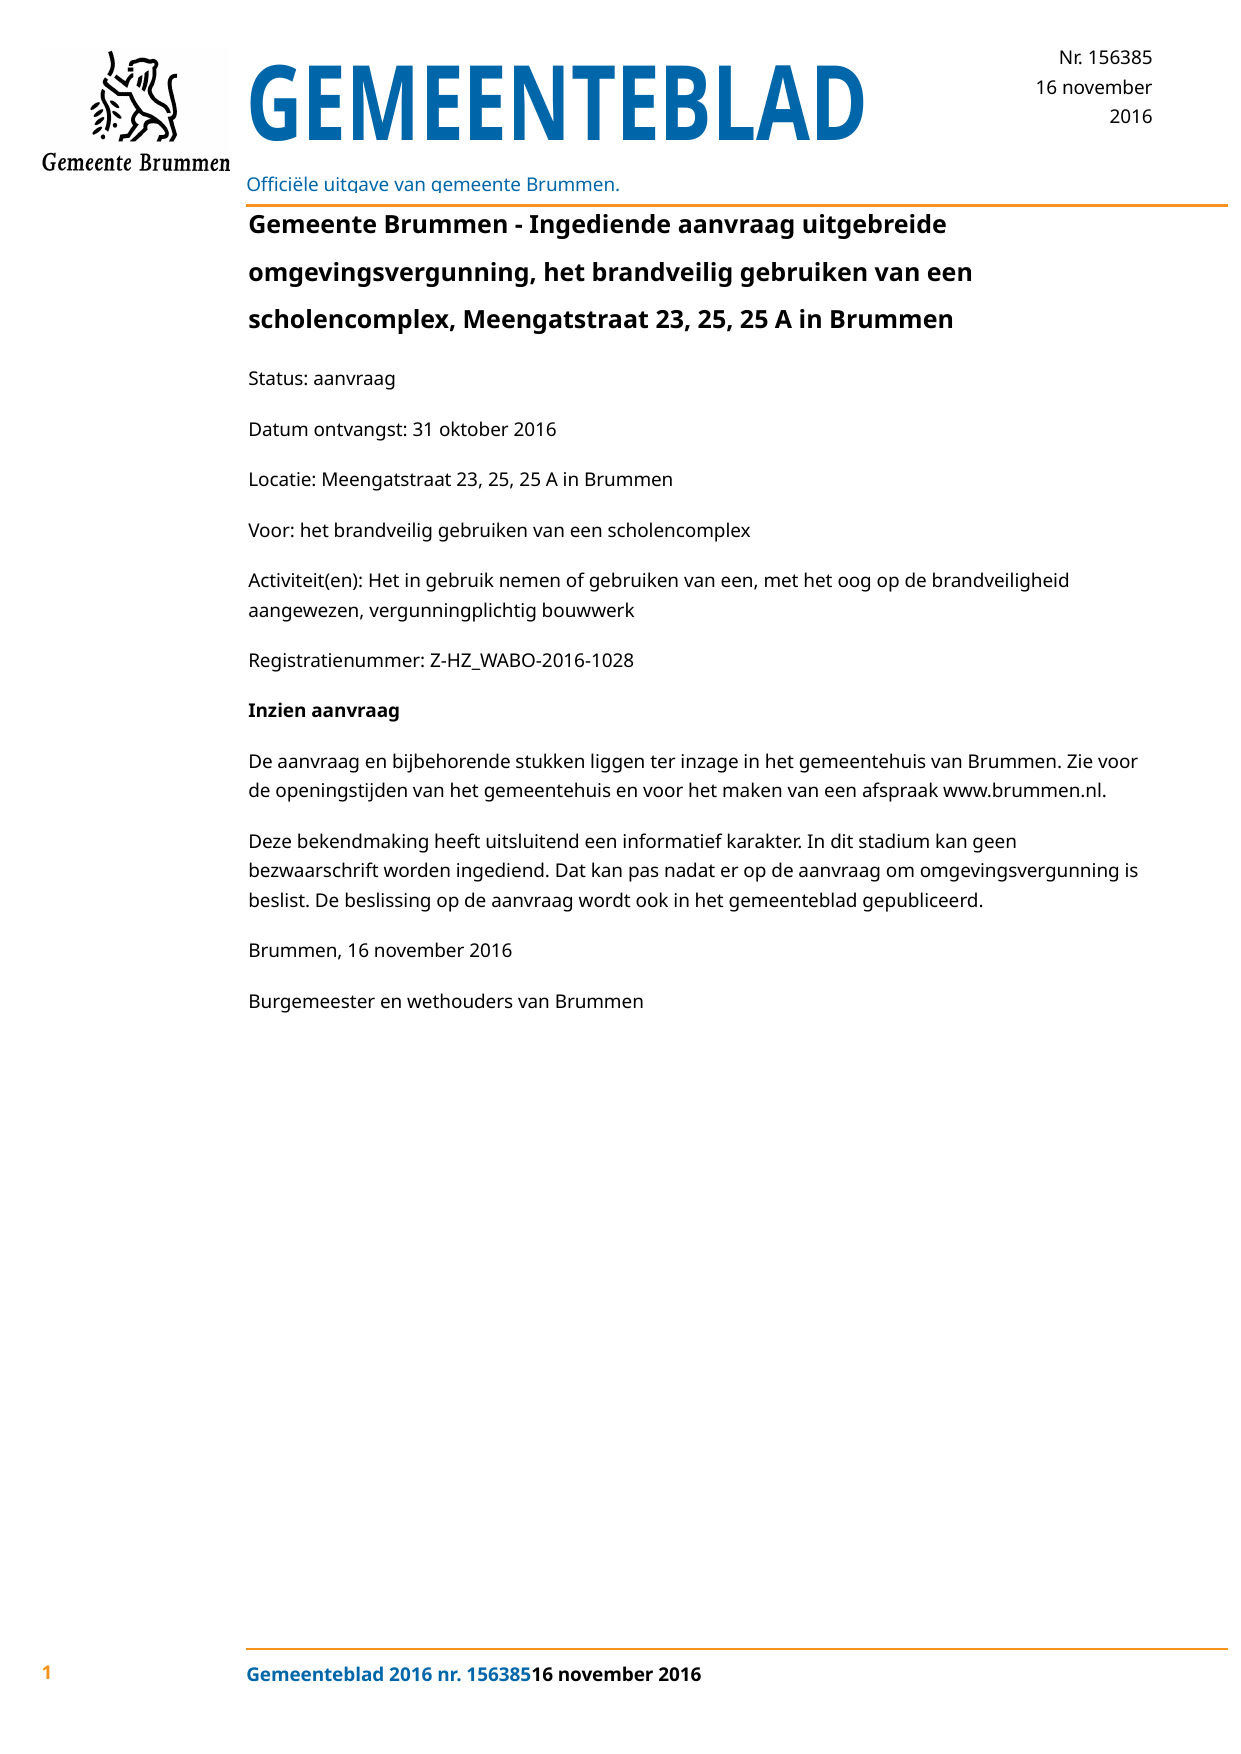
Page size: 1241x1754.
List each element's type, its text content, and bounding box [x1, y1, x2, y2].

text Locatie: Meengatstraat 23, 25, 25 A in Brummen [248, 466, 1152, 492]
text Inzien aanvraag [248, 698, 1152, 723]
text Deze bekendmaking heeft uitsluitend een informatief karakter. In dit stadium kan geen bezwaarschrift worden ingediend. Dat kan pas nadat er op de aanvraag om omgevingsvergunning is beslist. De beslissing op de aanvraag wordt ook in het gemeenteblad gepubliceerd. [248, 828, 1152, 913]
text Gemeente Brummen - Ingediende aanvraag uitgebreide omgevingsvergunning, het brandveilig gebruiken van een scholencomplex, Meengatstraat 23, 25, 25 A in Brummen [248, 207, 1152, 336]
picture [41, 47, 231, 172]
text Voor: het brandveilig gebruiken van een scholencomplex [248, 517, 1152, 542]
text Datum ontvangst: 31 oktober 2016 [248, 416, 1152, 442]
text Status: aanvraag [248, 366, 1152, 391]
text De aanvraag en bijbehorende stukken liggen ter inzage in het gemeentehuis van Brummen. Zie voor de openingstijden van het gemeentehuis en voor het maken van een afspraak www.brummen.nl. [248, 748, 1152, 803]
text Registratienummer: Z-HZ_WABO-2016-1028 [248, 647, 1152, 673]
text Brummen, 16 november 2016 [248, 938, 1152, 963]
text Activiteit(en): Het in gebruik nemen of gebruiken van een, met het oog op de brandveiligheid aangewezen, vergunningplichtig bouwwerk [248, 567, 1152, 622]
text Burgemeester en wethouders van Brummen [248, 988, 1152, 1014]
